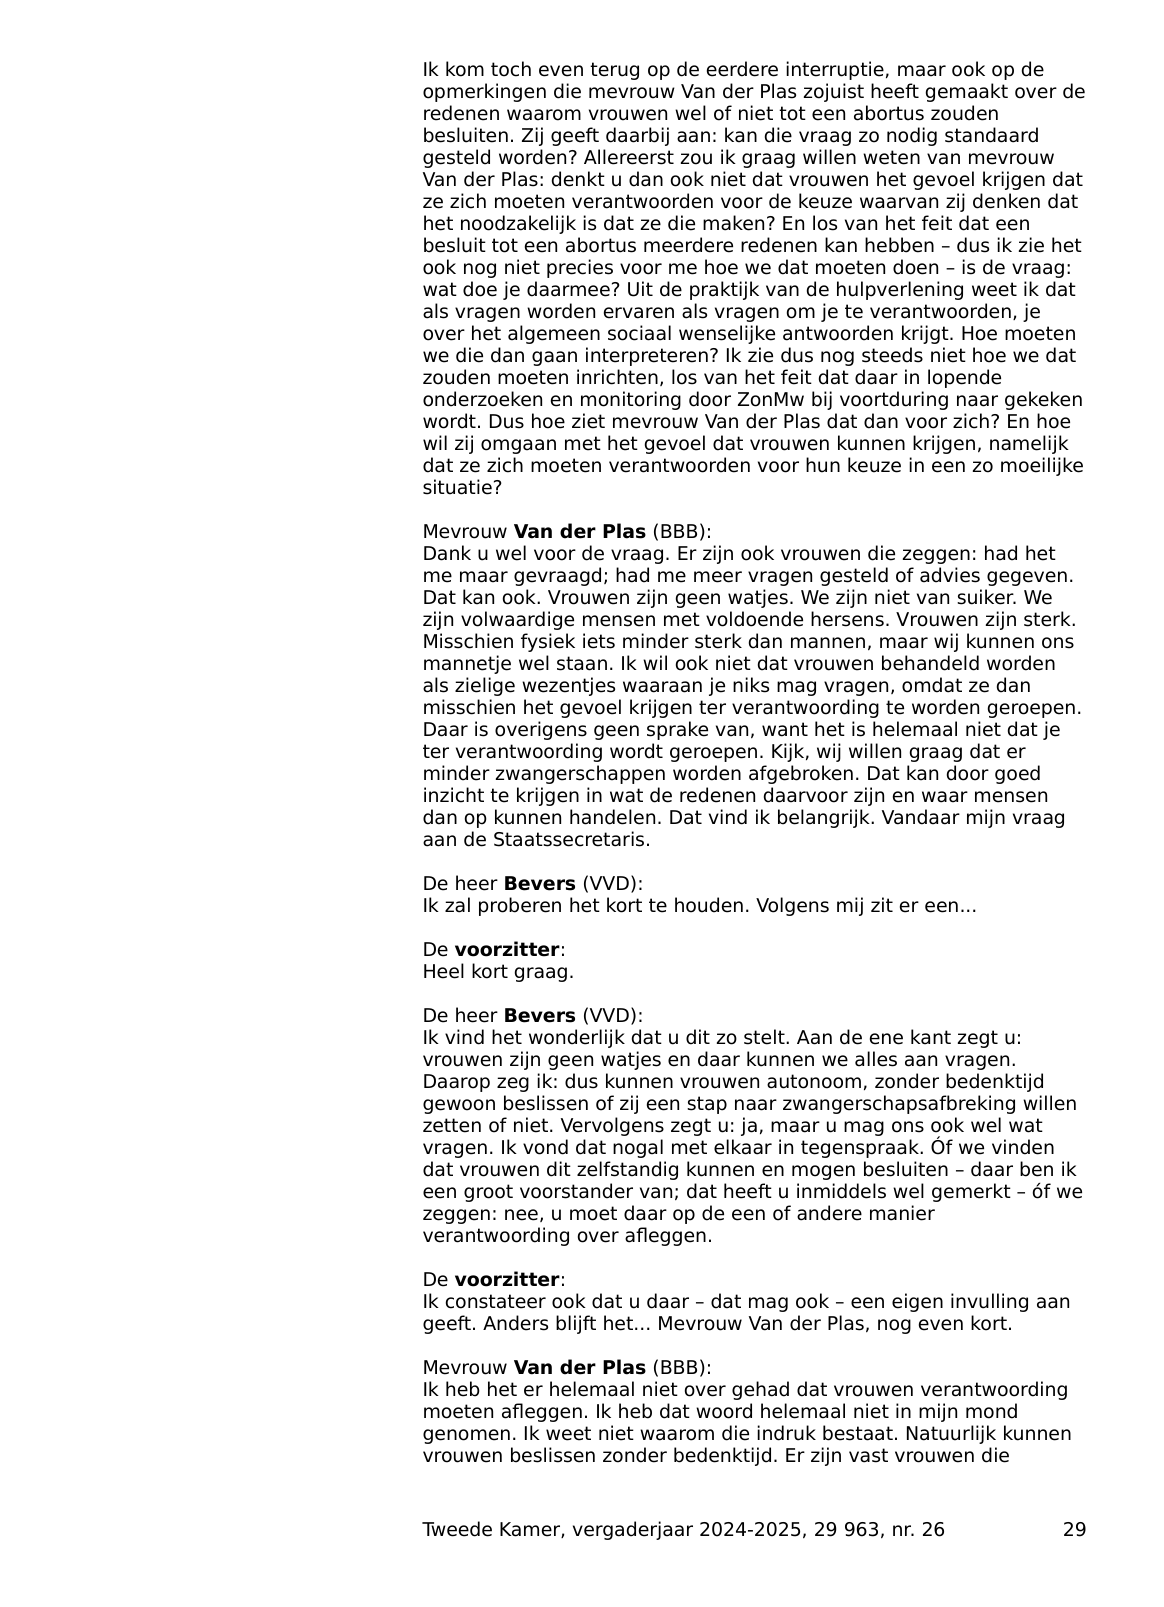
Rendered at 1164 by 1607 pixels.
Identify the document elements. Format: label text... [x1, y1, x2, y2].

text Ik constateer ook dat u daar – dat mag ook – een eigen invulling aan geeft. Anders blijft het... Mevrouw Van der Plas, nog even kort. [422, 1291, 1087, 1335]
text Mevrouw Van der Plas (BBB): [422, 521, 1087, 543]
text Ik heb het er helemaal niet over gehad dat vrouwen verantwoording moeten afleggen. Ik heb dat woord helemaal niet in mijn mond genomen. Ik weet niet waarom die indruk bestaat. Natuurlijk kunnen vrouwen beslissen zonder bedenktijd. Er zijn vast vrouwen die [422, 1379, 1087, 1467]
text De heer Bevers (VVD): [422, 1005, 1087, 1027]
text Ik zal proberen het kort te houden. Volgens mij zit er een... [422, 895, 1087, 917]
text Dank u wel voor de vraag. Er zijn ook vrouwen die zeggen: had het me maar gevraagd; had me meer vragen gesteld of advies gegeven. Dat kan ook. Vrouwen zijn geen watjes. We zijn niet van suiker. We zijn volwaardige mensen met voldoende hersens. Vrouwen zijn sterk. Misschien fysiek iets minder sterk dan mannen, maar wij kunnen ons mannetje wel staan. Ik wil ook niet dat vrouwen behandeld worden als zielige wezentjes waaraan je niks mag vragen, omdat ze dan misschien het gevoel krijgen ter verantwoording te worden geroepen. Daar is overigens geen sprake van, want het is helemaal niet dat je ter verantwoording wordt geroepen. Kijk, wij willen graag dat er minder zwangerschappen worden afgebroken. Dat kan door goed inzicht te krijgen in wat de redenen daarvoor zijn en waar mensen dan op kunnen handelen. Dat vind ik belangrijk. Vandaar mijn vraag aan de Staatssecretaris. [422, 543, 1087, 851]
text Mevrouw Van der Plas (BBB): [422, 1357, 1087, 1379]
text Heel kort graag. [422, 961, 1087, 983]
text Ik kom toch even terug op de eerdere interruptie, maar ook op de opmerkingen die mevrouw Van der Plas zojuist heeft gemaakt over de redenen waarom vrouwen wel of niet tot een abortus zouden besluiten. Zij geeft daarbij aan: kan die vraag zo nodig standaard gesteld worden? Allereerst zou ik graag willen weten van mevrouw Van der Plas: denkt u dan ook niet dat vrouwen het gevoel krijgen dat ze zich moeten verantwoorden voor de keuze waarvan zij denken dat het noodzakelijk is dat ze die maken? En los van het feit dat een besluit tot een abortus meerdere redenen kan hebben – dus ik zie het ook nog niet precies voor me hoe we dat moeten doen – is de vraag: wat doe je daarmee? Uit de praktijk van de hulpverlening weet ik dat als vragen worden ervaren als vragen om je te verantwoorden, je over het algemeen sociaal wenselijke antwoorden krijgt. Hoe moeten we die dan gaan interpreteren? Ik zie dus nog steeds niet hoe we dat zouden moeten inrichten, los van het feit dat daar in lopende onderzoeken en monitoring door ZonMw bij voortduring naar gekeken wordt. Dus hoe ziet mevrouw Van der Plas dat dan voor zich? En hoe wil zij omgaan met het gevoel dat vrouwen kunnen krijgen, namelijk dat ze zich moeten verantwoorden voor hun keuze in een zo moeilijke situatie? [422, 59, 1087, 499]
text De heer Bevers (VVD): [422, 873, 1087, 895]
text De voorzitter: [422, 939, 1087, 961]
text De voorzitter: [422, 1269, 1087, 1291]
text Ik vind het wonderlijk dat u dit zo stelt. Aan de ene kant zegt u: vrouwen zijn geen watjes en daar kunnen we alles aan vragen. Daarop zeg ik: dus kunnen vrouwen autonoom, zonder bedenktijd gewoon beslissen of zij een stap naar zwangerschapsafbreking willen zetten of niet. Vervolgens zegt u: ja, maar u mag ons ook wel wat vragen. Ik vond dat nogal met elkaar in tegenspraak. Óf we vinden dat vrouwen dit zelfstandig kunnen en mogen besluiten – daar ben ik een groot voorstander van; dat heeft u inmiddels wel gemerkt – óf we zeggen: nee, u moet daar op de een of andere manier verantwoording over afleggen. [422, 1027, 1087, 1247]
